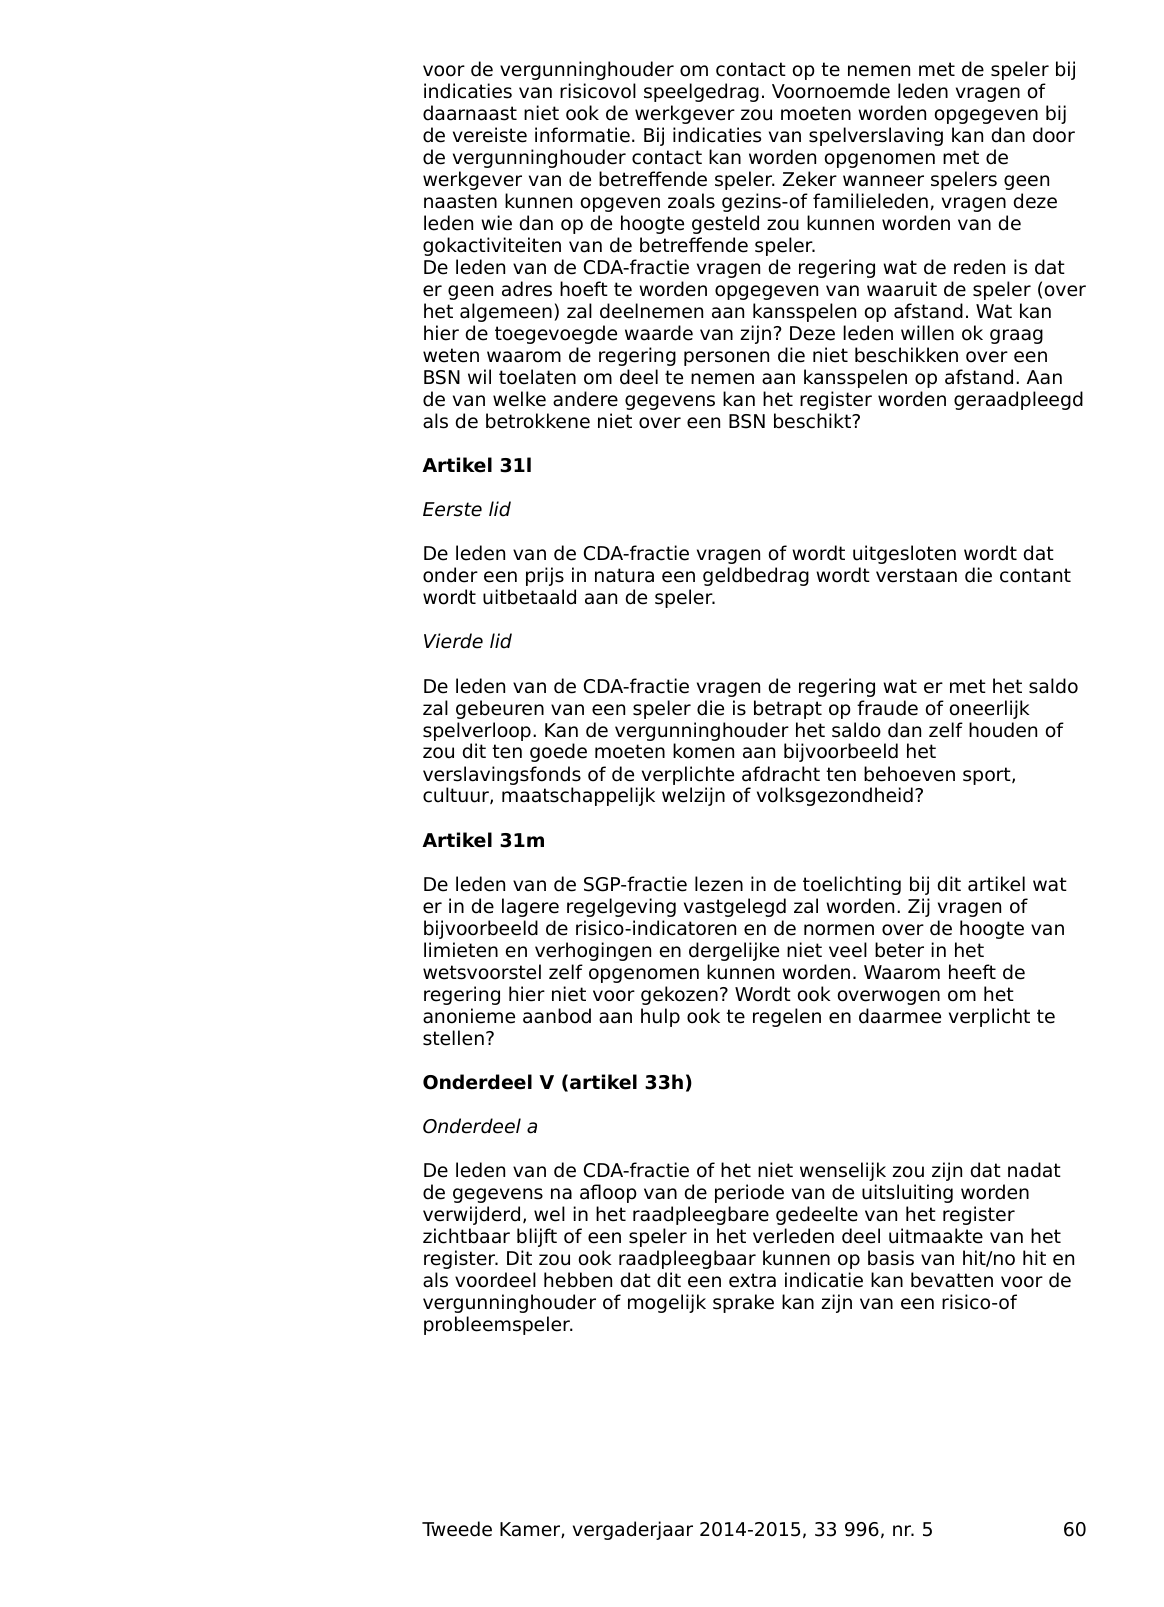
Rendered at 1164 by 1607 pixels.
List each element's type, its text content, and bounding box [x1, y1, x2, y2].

subtitle Artikel 31l [422, 455, 1087, 477]
subtitle Artikel 31m [422, 829, 1087, 852]
subtitle Vierde lid [422, 631, 1087, 653]
text De leden van de SGP-fractie lezen in de toelichting bij dit artikel wat er in de lagere regelgeving vastgelegd zal worden. Zij vragen of bijvoorbeeld de risico-indicatoren en de normen over de hoogte van limieten en verhogingen en dergelijke niet veel beter in het wetsvoorstel zelf opgenomen kunnen worden. Waarom heeft de regering hier niet voor gekozen? Wordt ook overwogen om het anonieme aanbod aan hulp ook te regelen en daarmee verplicht te stellen? [422, 874, 1087, 1049]
text De leden van de CDA-fractie vragen de regering wat de reden is dat er geen adres hoeft te worden opgegeven van waaruit de speler (over het algemeen) zal deelnemen aan kansspelen op afstand. Wat kan hier de toegevoegde waarde van zijn? Deze leden willen ok graag weten waarom de regering personen die niet beschikken over een BSN wil toelaten om deel te nemen aan kansspelen op afstand. Aan de van welke andere gegevens kan het register worden geraadpleegd als de betrokkene niet over een BSN beschikt? [422, 257, 1087, 433]
text voor de vergunninghouder om contact op te nemen met de speler bij indicaties van risicovol speelgedrag. Voornoemde leden vragen of daarnaast niet ook de werkgever zou moeten worden opgegeven bij de vereiste informatie. Bij indicaties van spelverslaving kan dan door de vergunninghouder contact kan worden opgenomen met de werkgever van de betreffende speler. Zeker wanneer spelers geen naasten kunnen opgeven zoals gezins-of familieleden, vragen deze leden wie dan op de hoogte gesteld zou kunnen worden van de gokactiviteiten van de betreffende speler. [422, 59, 1087, 257]
subtitle Onderdeel V (artikel 33h) [422, 1072, 1087, 1094]
subtitle Onderdeel a [422, 1116, 1087, 1138]
text De leden van de CDA-fractie of het niet wenselijk zou zijn dat nadat de gegevens na afloop van de periode van de uitsluiting worden verwijderd, wel in het raadpleegbare gedeelte van het register zichtbaar blijft of een speler in het verleden deel uitmaakte van het register. Dit zou ook raadpleegbaar kunnen op basis van hit/no hit en als voordeel hebben dat dit een extra indicatie kan bevatten voor de vergunninghouder of mogelijk sprake kan zijn van een risico-of probleemspeler. [422, 1160, 1087, 1336]
text De leden van de CDA-fractie vragen de regering wat er met het saldo zal gebeuren van een speler die is betrapt op fraude of oneerlijk spelverloop. Kan de vergunninghouder het saldo dan zelf houden of zou dit ten goede moeten komen aan bijvoorbeeld het verslavingsfonds of de verplichte afdracht ten behoeven sport, cultuur, maatschappelijk welzijn of volksgezondheid? [422, 676, 1087, 807]
text De leden van de CDA-fractie vragen of wordt uitgesloten wordt dat onder een prijs in natura een geldbedrag wordt verstaan die contant wordt uitbetaald aan de speler. [422, 543, 1087, 609]
subtitle Eerste lid [422, 499, 1087, 521]
